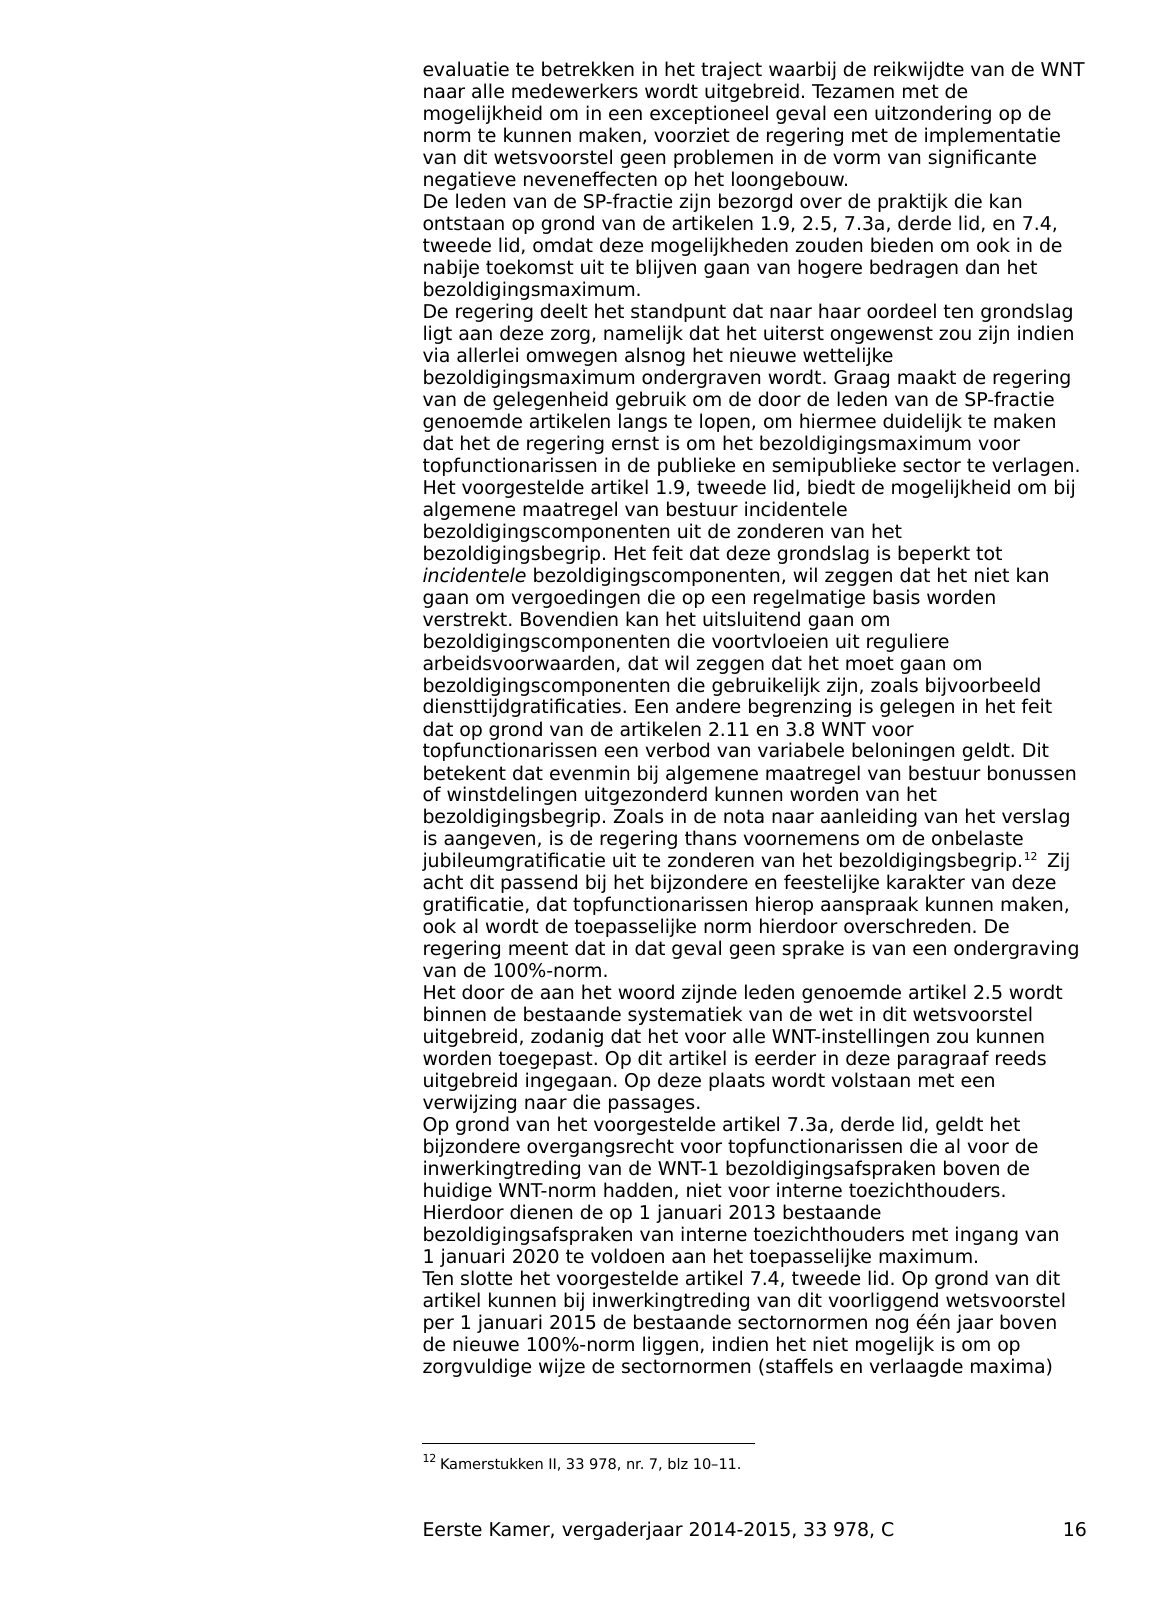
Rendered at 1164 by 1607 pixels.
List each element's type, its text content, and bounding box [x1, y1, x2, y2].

text Kamerstukken II, 33 978, nr. 7, blz 10–11. [422, 1452, 1087, 1474]
text De leden van de SP-fractie zijn bezorgd over de praktijk die kan ontstaan op grond van de artikelen 1.9, 2.5, 7.3a, derde lid, en 7.4, tweede lid, omdat deze mogelijkheden zouden bieden om ook in de nabije toekomst uit te blijven gaan van hogere bedragen dan het bezoldigingsmaximum. [422, 191, 1087, 301]
text Op grond van het voorgestelde artikel 7.3a, derde lid, geldt het bijzondere overgangsrecht voor topfunctionarissen die al voor de inwerkingtreding van de WNT-1 bezoldigingsafspraken boven de huidige WNT-norm hadden, niet voor interne toezichthouders. Hierdoor dienen de op 1 januari 2013 bestaande bezoldigingsafspraken van interne toezichthouders met ingang van 1 januari 2020 te voldoen aan het toepasselijke maximum. [422, 1114, 1087, 1268]
text evaluatie te betrekken in het traject waarbij de reikwijdte van de WNT naar alle medewerkers wordt uitgebreid. Tezamen met de mogelijkheid om in een exceptioneel geval een uitzondering op de norm te kunnen maken, voorziet de regering met de implementatie van dit wetsvoorstel geen problemen in de vorm van significante negatieve neveneffecten op het loongebouw. [422, 59, 1087, 191]
text Ten slotte het voorgestelde artikel 7.4, tweede lid. Op grond van dit artikel kunnen bij inwerkingtreding van dit voorliggend wetsvoorstel per 1 januari 2015 de bestaande sectornormen nog één jaar boven de nieuwe 100%-norm liggen, indien het niet mogelijk is om op zorgvuldige wijze de sectornormen (staffels en verlaagde maxima) [422, 1268, 1087, 1378]
text Het door de aan het woord zijnde leden genoemde artikel 2.5 wordt binnen de bestaande systematiek van de wet in dit wetsvoorstel uitgebreid, zodanig dat het voor alle WNT-instellingen zou kunnen worden toegepast. Op dit artikel is eerder in deze paragraaf reeds uitgebreid ingegaan. Op deze plaats wordt volstaan met een verwijzing naar die passages. [422, 982, 1087, 1114]
text De regering deelt het standpunt dat naar haar oordeel ten grondslag ligt aan deze zorg, namelijk dat het uiterst ongewenst zou zijn indien via allerlei omwegen alsnog het nieuwe wettelijke bezoldigingsmaximum ondergraven wordt. Graag maakt de regering van de gelegenheid gebruik om de door de leden van de SP-fractie genoemde artikelen langs te lopen, om hiermee duidelijk te maken dat het de regering ernst is om het bezoldigingsmaximum voor topfunctionarissen in de publieke en semipublieke sector te verlagen. Het voorgestelde artikel 1.9, tweede lid, biedt de mogelijkheid om bij algemene maatregel van bestuur incidentele bezoldigingscomponenten uit de zonderen van het bezoldigingsbegrip. Het feit dat deze grondslag is beperkt tot incidentele bezoldigingscomponenten, wil zeggen dat het niet kan gaan om vergoedingen die op een regelmatige basis worden verstrekt. Bovendien kan het uitsluitend gaan om bezoldigingscomponenten die voortvloeien uit reguliere arbeidsvoorwaarden, dat wil zeggen dat het moet gaan om bezoldigingscomponenten die gebruikelijk zijn, zoals bijvoorbeeld diensttijdgratificaties. Een andere begrenzing is gelegen in het feit dat op grond van de artikelen 2.11 en 3.8 WNT voor topfunctionarissen een verbod van variabele beloningen geldt. Dit betekent dat evenmin bij algemene maatregel van bestuur bonussen of winstdelingen uitgezonderd kunnen worden van het bezoldigingsbegrip. Zoals in de nota naar aanleiding van het verslag is aangeven, is de regering thans voornemens om de onbelaste jubileumgratificatie uit te zonderen van het bezoldigingsbegrip. Zij acht dit passend bij het bijzondere en feestelijke karakter van deze gratificatie, dat topfunctionarissen hierop aanspraak kunnen maken, ook al wordt de toepasselijke norm hierdoor overschreden. De regering meent dat in dat geval geen sprake is van een ondergraving van de 100%-norm. [422, 301, 1087, 982]
